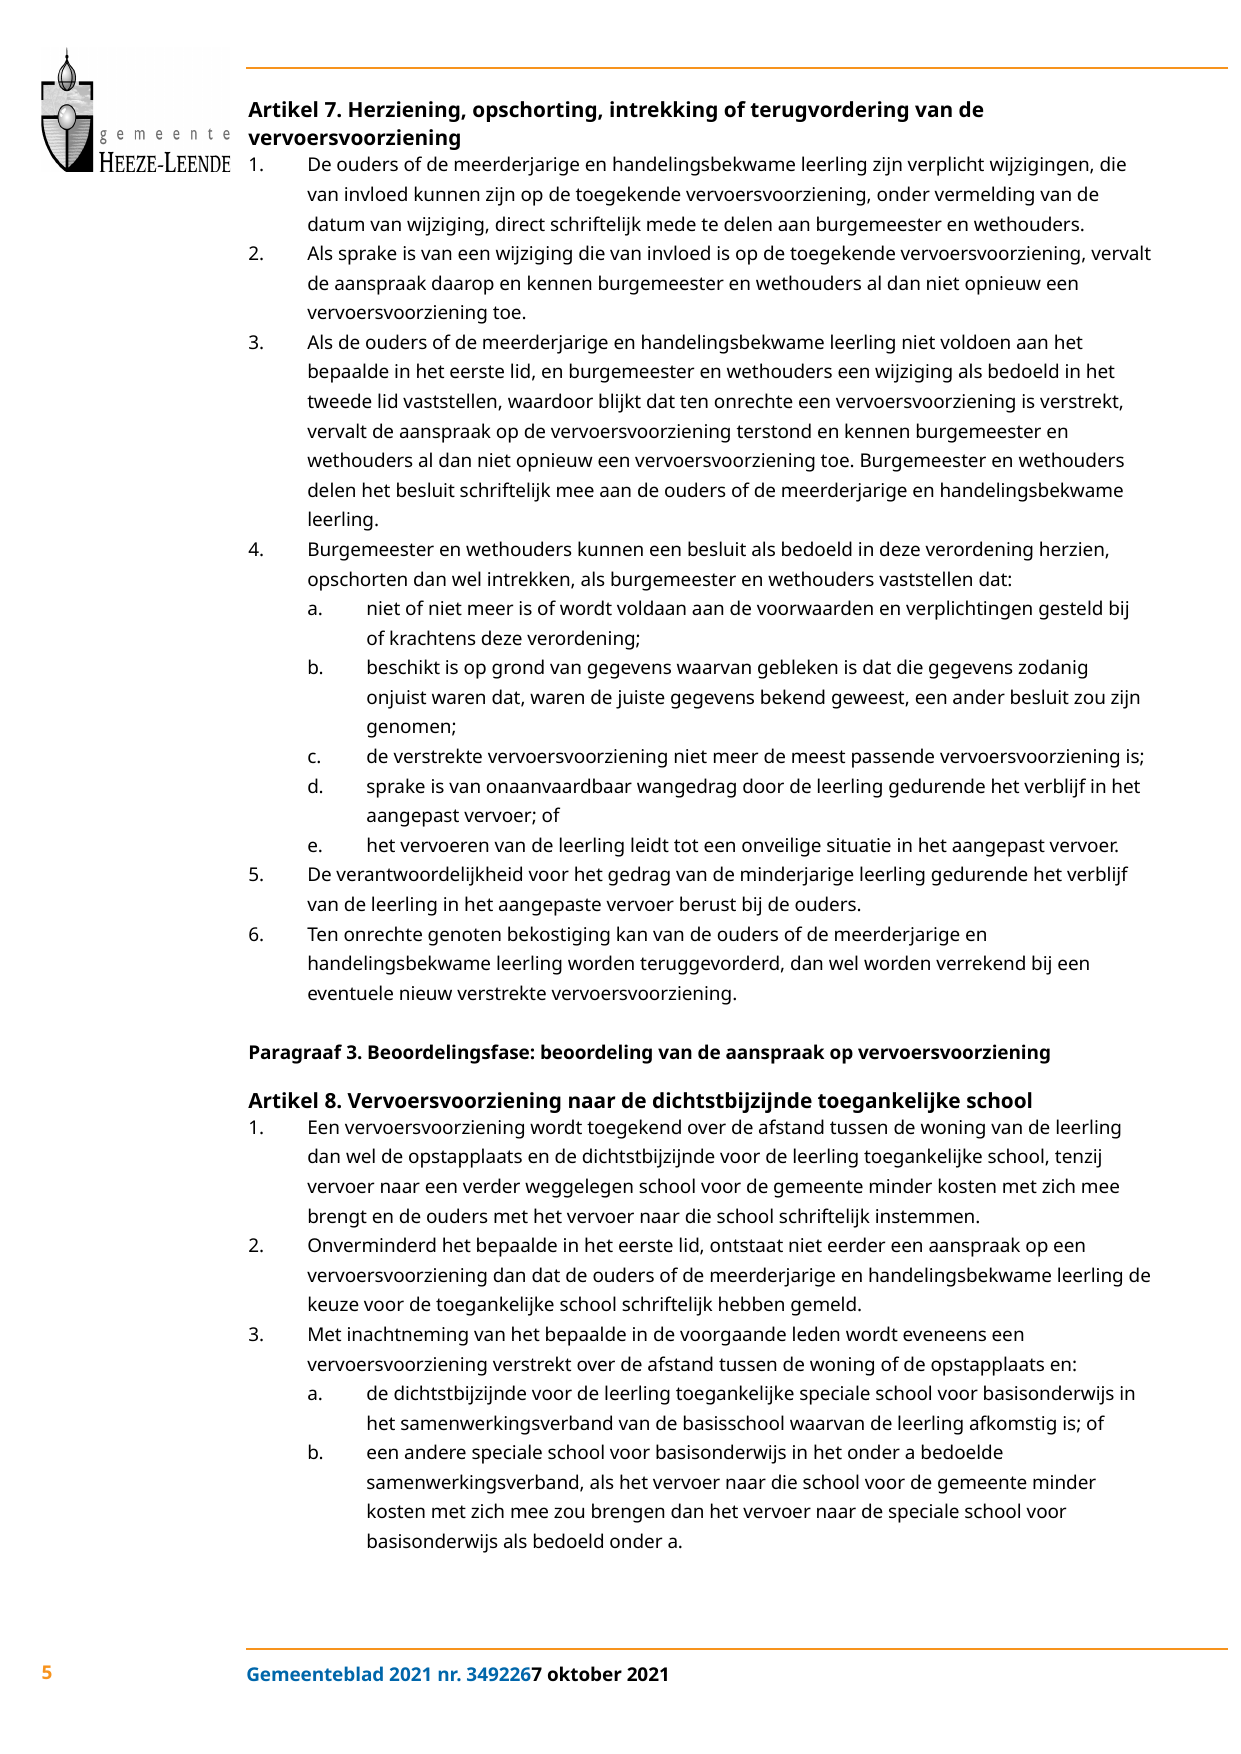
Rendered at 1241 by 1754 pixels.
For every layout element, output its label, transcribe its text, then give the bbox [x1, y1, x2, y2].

list beschikt is op grond van gegevens waarvan gebleken is dat die gegevens zodanig onjuist waren dat, waren de juiste gegevens bekend geweest, een ander besluit zou zijn genomen; [307, 654, 1152, 739]
list de dichtstbijzijnde voor de leerling toegankelijke speciale school voor basisonderwijs in het samenwerkingsverband van de basisschool waarvan de leerling afkomstig is; of [307, 1380, 1152, 1436]
list het vervoeren van de leerling leidt tot een onveilige situatie in het aangepast vervoer. [307, 832, 1152, 858]
list Als de ouders of de meerderjarige en handelingsbekwame leerling niet voldoen aan het bepaalde in het eerste lid, en burgemeester en wethouders een wijziging als bedoeld in het tweede lid vaststellen, waardoor blijkt dat ten onrechte een vervoersvoorziening is verstrekt, vervalt de aanspraak op de vervoersvoorziening terstond en kennen burgemeester en wethouders al dan niet opnieuw een vervoersvoorziening toe. Burgemeester en wethouders delen het besluit schriftelijk mee aan de ouders of de meerderjarige en handelingsbekwame leerling. [248, 329, 1152, 532]
list De ouders of de meerderjarige en handelingsbekwame leerling zijn verplicht wijzigingen, die van invloed kunnen zijn op de toegekende vervoersvoorziening, onder vermelding van de datum van wijziging, direct schriftelijk mede te delen aan burgemeester en wethouders. [248, 152, 1152, 237]
picture [41, 47, 231, 172]
list Een vervoersvoorziening wordt toegekend over de afstand tussen de woning van de leerling dan wel de opstapplaats en de dichtstbijzijnde voor de leerling toegankelijke school, tenzij vervoer naar een verder weggelegen school voor de gemeente minder kosten met zich mee brengt en de ouders met het vervoer naar die school schriftelijk instemmen. [248, 1114, 1152, 1229]
list Als sprake is van een wijziging die van invloed is op de toegekende vervoersvoorziening, vervalt de aanspraak daarop en kennen burgemeester en wethouders al dan niet opnieuw een vervoersvoorziening toe. [248, 240, 1152, 325]
list Burgemeester en wethouders kunnen een besluit als bedoeld in deze verordening herzien, opschorten dan wel intrekken, als burgemeester en wethouders vaststellen dat: [248, 536, 1152, 592]
list De verantwoordelijkheid voor het gedrag van de minderjarige leerling gedurende het verblijf van de leerling in het aangepaste vervoer berust bij de ouders. [248, 862, 1152, 917]
list een andere speciale school voor basisonderwijs in het onder a bedoelde samenwerkingsverband, als het vervoer naar die school voor de gemeente minder kosten met zich mee zou brengen dan het vervoer naar de speciale school voor basisonderwijs als bedoeld onder a. [307, 1439, 1152, 1554]
list Met inachtneming van het bepaalde in de voorgaande leden wordt eveneens een vervoersvoorziening verstrekt over de afstand tussen de woning of de opstapplaats en: [248, 1321, 1152, 1377]
text Artikel 7. Herziening, opschorting, intrekking of terugvordering van de vervoersvoorziening [248, 95, 1152, 152]
list Onverminderd het bepaalde in het eerste lid, ontstaat niet eerder een aanspraak op een vervoersvoorziening dan dat de ouders of de meerderjarige en handelingsbekwame leerling de keuze voor de toegankelijke school schriftelijk hebben gemeld. [248, 1232, 1152, 1317]
list de verstrekte vervoersvoorziening niet meer de meest passende vervoersvoorziening is; [307, 743, 1152, 769]
text Paragraaf 3. Beoordelingsfase: beoordeling van de aanspraak op vervoersvoorziening [248, 1039, 1152, 1065]
list sprake is van onaanvaardbaar wangedrag door de leerling gedurende het verblijf in het aangepast vervoer; of [307, 773, 1152, 828]
list Ten onrechte genoten bekostiging kan van de ouders of de meerderjarige en handelingsbekwame leerling worden teruggevorderd, dan wel worden verrekend bij een eventuele nieuw verstrekte vervoersvoorziening. [248, 921, 1152, 1006]
text Artikel 8. Vervoersvoorziening naar de dichtstbijzijnde toegankelijke school [248, 1086, 1152, 1114]
list niet of niet meer is of wordt voldaan aan de voorwaarden en verplichtingen gesteld bij of krachtens deze verordening; [307, 595, 1152, 651]
